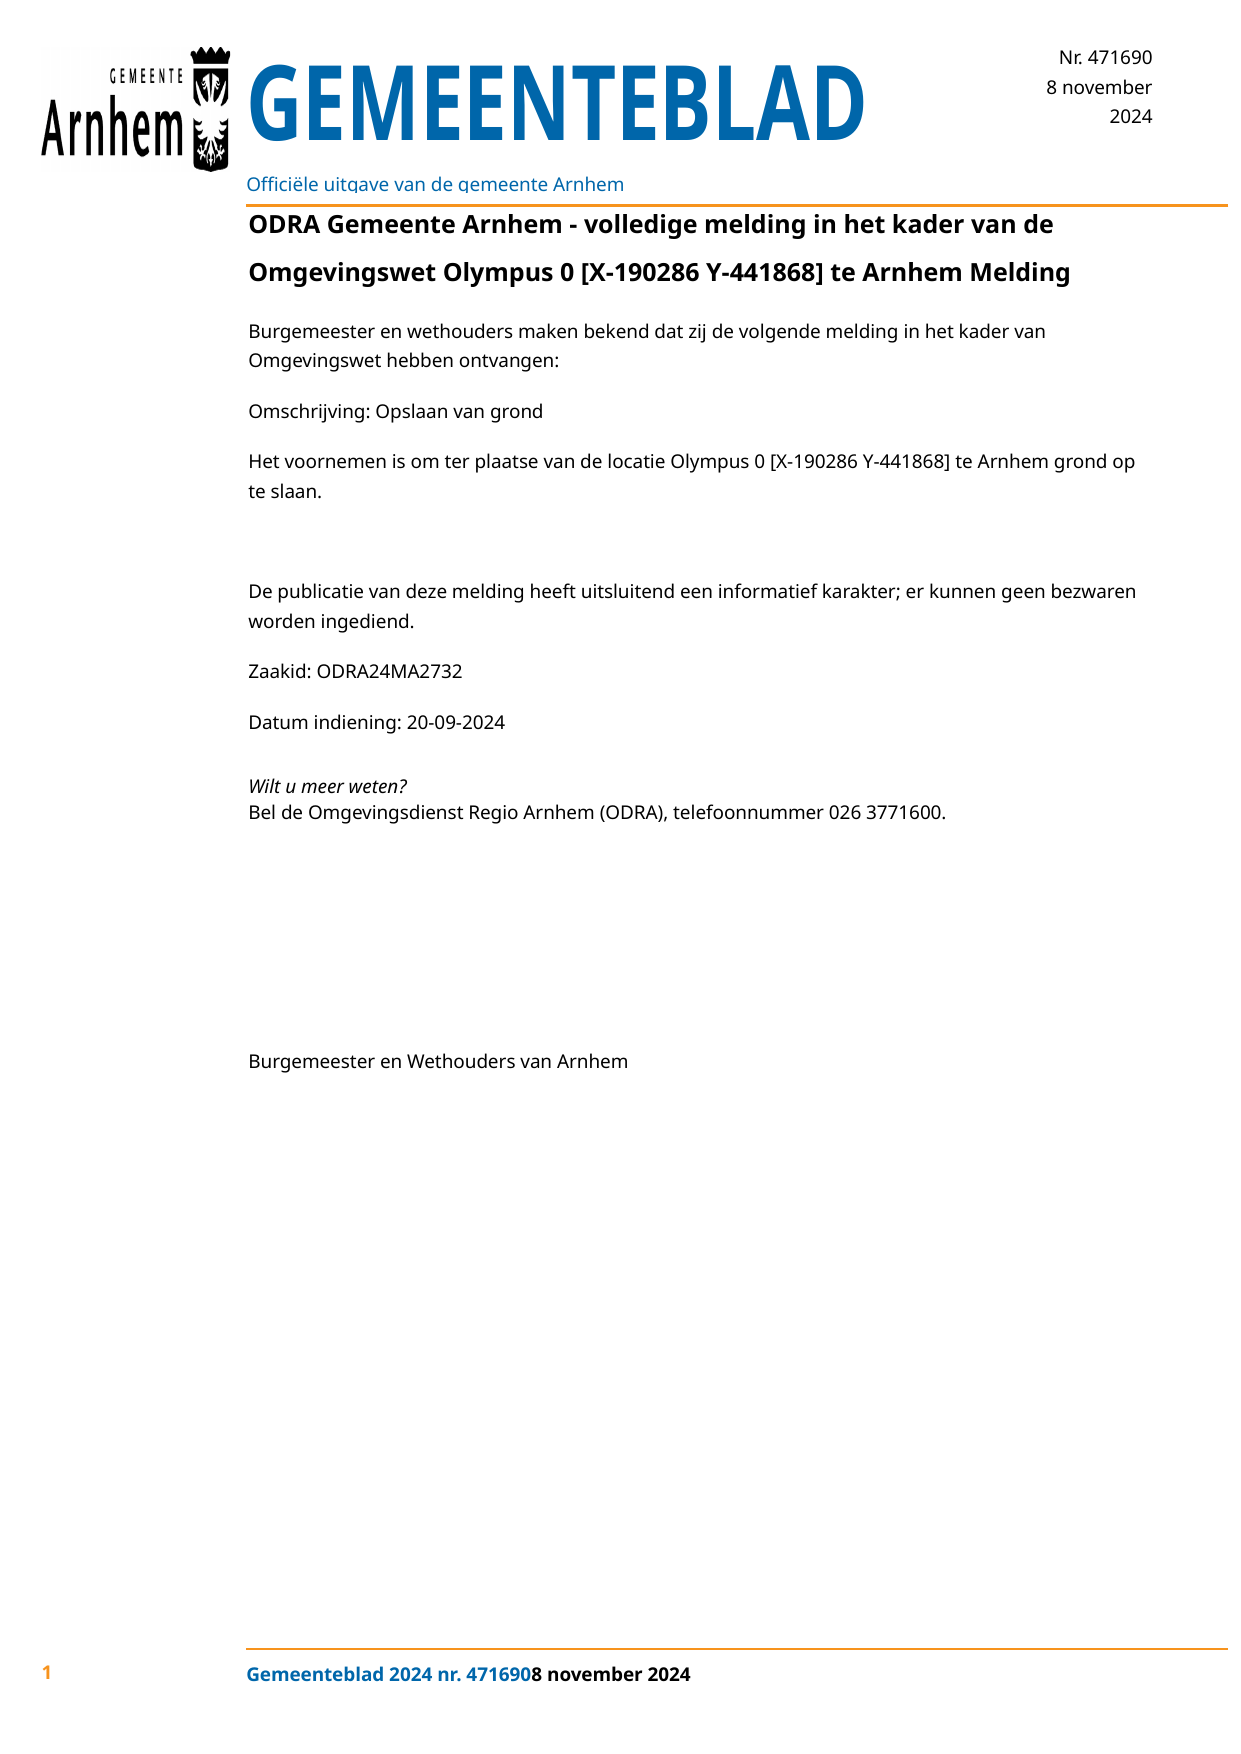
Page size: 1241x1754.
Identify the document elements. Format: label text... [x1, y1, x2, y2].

text Zaakid: ODRA24MA2732 [248, 659, 1152, 684]
text De publicatie van deze melding heeft uitsluitend een informatief karakter; er kunnen geen bezwaren worden ingediend. [248, 579, 1152, 634]
picture [41, 47, 231, 172]
text Het voornemen is om ter plaatse van de locatie Olympus 0 [X-190286 Y-441868] te Arnhem grond op te slaan. [248, 448, 1152, 504]
text Burgemeester en wethouders maken bekend dat zij de volgende melding in het kader van Omgevingswet hebben ontvangen: [248, 318, 1152, 373]
text Datum indiening: 20-09-2024 [248, 709, 1152, 735]
text Burgemeester en Wethouders van Arnhem [248, 1048, 1152, 1074]
text ODRA Gemeente Arnhem - volledige melding in het kader van de Omgevingswet Olympus 0 [X-190286 Y-441868] te Arnhem Melding [248, 207, 1152, 288]
text Bel de Omgevingsdienst Regio Arnhem (ODRA), telefoonnummer 026 3771600. [248, 799, 1152, 824]
text Wilt u meer weten? [248, 773, 1152, 799]
text Omschrijving: Opslaan van grond [248, 398, 1152, 424]
